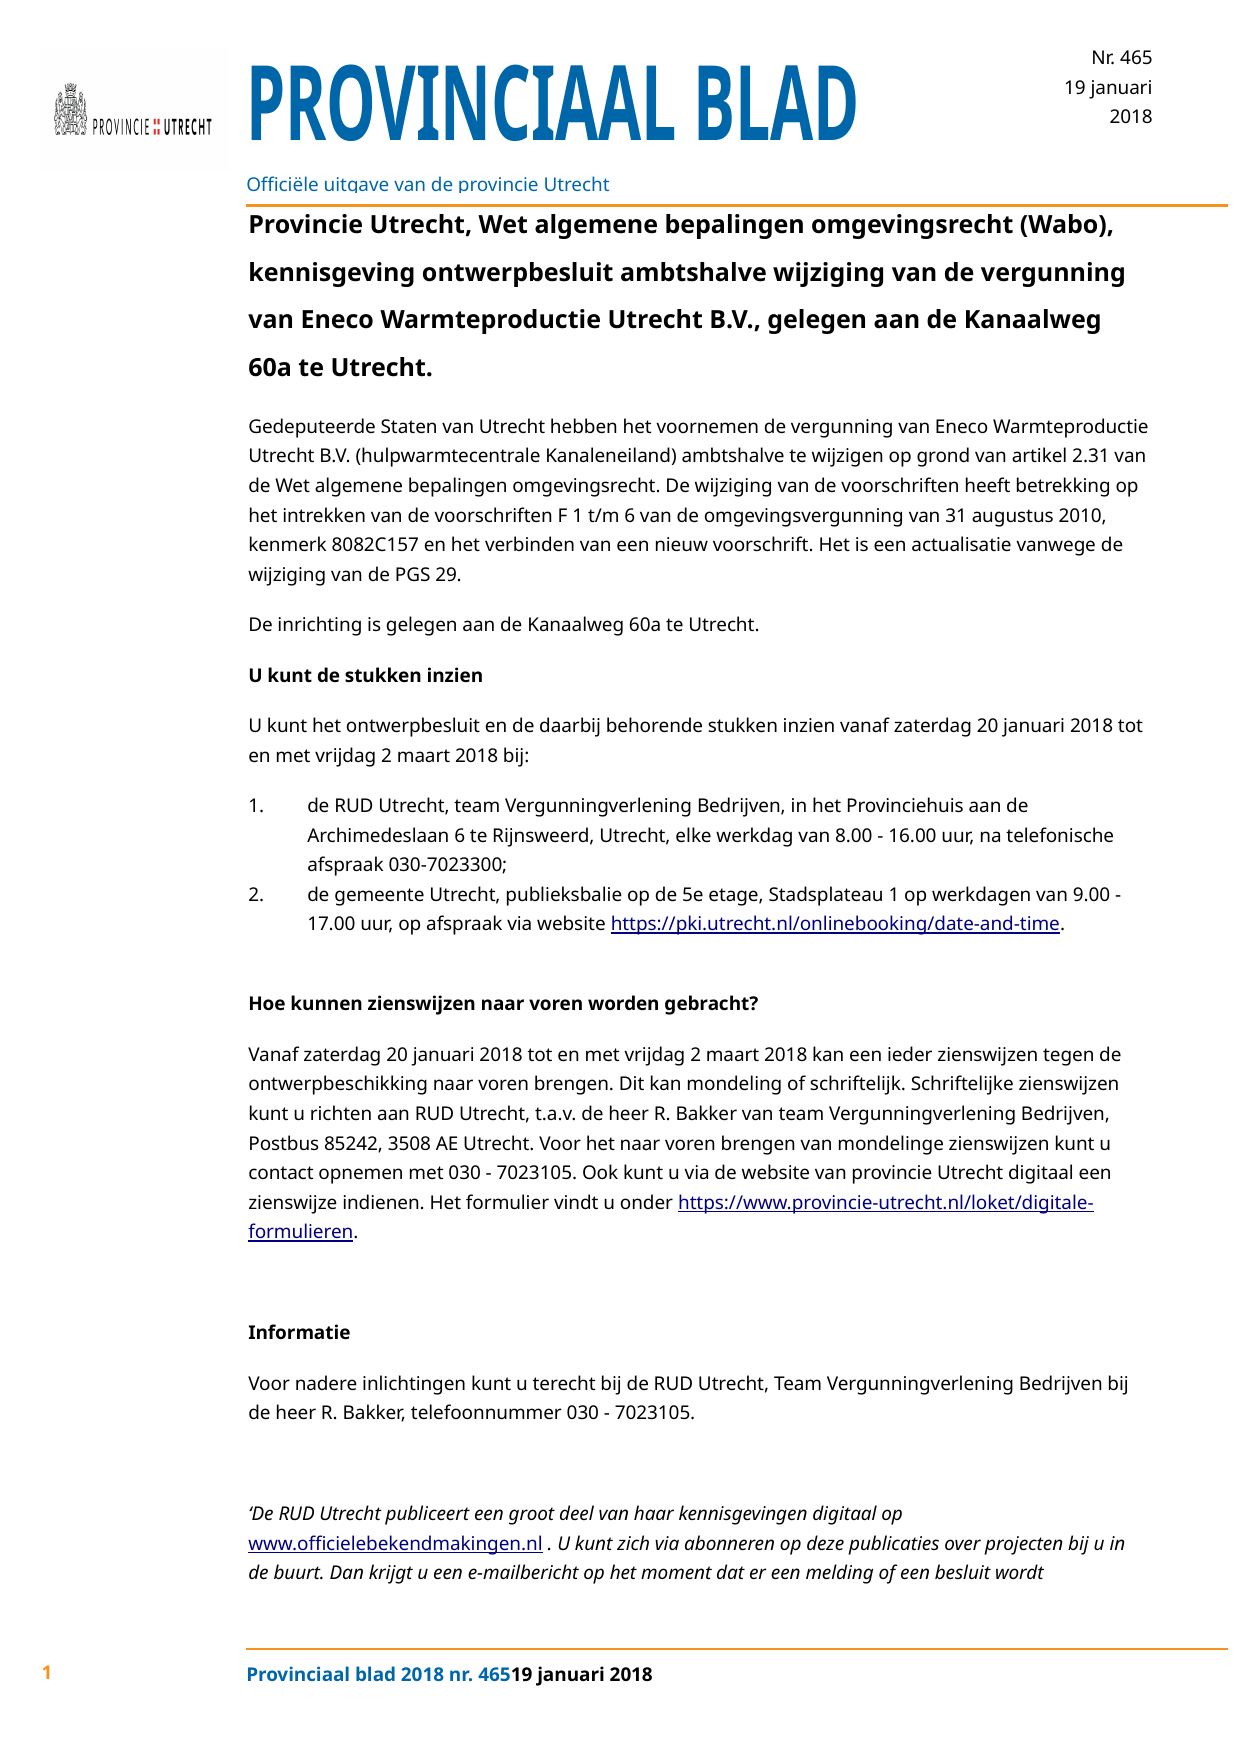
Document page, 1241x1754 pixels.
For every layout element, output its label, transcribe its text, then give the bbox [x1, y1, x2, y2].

text Provincie Utrecht, Wet algemene bepalingen omgevingsrecht (Wabo), kennisgeving ontwerpbesluit ambtshalve wijziging van de vergunning van Eneco Warmteproductie Utrecht B.V., gelegen aan de Kanaalweg 60a te Utrecht. [248, 207, 1152, 384]
text Gedeputeerde Staten van Utrecht hebben het voornemen de vergunning van Eneco Warmteproductie Utrecht B.V. (hulpwarmtecentrale Kanaleneiland) ambtshalve te wijzigen op grond van artikel 2.31 van de Wet algemene bepalingen omgevingsrecht. De wijziging van de voorschriften heeft betrekking op het intrekken van de voorschriften F 1 t/m 6 van de omgevingsvergunning van 31 augustus 2010, kenmerk 8082C157 en het verbinden van een nieuw voorschrift. Het is een actualisatie vanwege de wijziging van de PGS 29. [248, 413, 1152, 587]
text Informatie [248, 1319, 1152, 1345]
text Hoe kunnen zienswijzen naar voren worden gebracht? [248, 991, 1152, 1016]
text U kunt het ontwerpbesluit en de daarbij behorende stukken inzien vanaf zaterdag 20 januari 2018 tot en met vrijdag 2 maart 2018 bij: [248, 712, 1152, 768]
list de gemeente Utrecht, publieksbalie op de 5e etage, Stadsplateau 1 op werkdagen van 9.00 - 17.00 uur, op afspraak via website https://pki.utrecht.nl/onlinebooking/date-and-time. [248, 881, 1152, 936]
list de RUD Utrecht, team Vergunningverlening Bedrijven, in het Provinciehuis aan de Archimedeslaan 6 te Rijnsweerd, Utrecht, elke werkdag van 8.00 - 16.00 uur, na telefonische afspraak 030-7023300; [248, 792, 1152, 877]
text De inrichting is gelegen aan de Kanaalweg 60a te Utrecht. [248, 611, 1152, 637]
picture [41, 47, 231, 172]
text Vanaf zaterdag 20 januari 2018 tot en met vrijdag 2 maart 2018 kan een ieder zienswijzen tegen de ontwerpbeschikking naar voren brengen. Dit kan mondeling of schriftelijk. Schriftelijke zienswijzen kunt u richten aan RUD Utrecht, t.a.v. de heer R. Bakker van team Vergunningverlening Bedrijven, Postbus 85242, 3508 AE Utrecht. Voor het naar voren brengen van mondelinge zienswijzen kunt u contact opnemen met 030 - 7023105. Ook kunt u via de website van provincie Utrecht digitaal een zienswijze indienen. Het formulier vindt u onder https://www.provincie-utrecht.nl/loket/digitale-formulieren. [248, 1041, 1152, 1244]
text U kunt de stukken inzien [248, 662, 1152, 688]
text Voor nadere inlichtingen kunt u terecht bij de RUD Utrecht, Team Vergunningverlening Bedrijven bij de heer R. Bakker, telefoonnummer 030 - 7023105. [248, 1370, 1152, 1425]
text ‘De RUD Utrecht publiceert een groot deel van haar kennisgevingen digitaal op www.officielebekendmakingen.nl . U kunt zich via abonneren op deze publicaties over projecten bij u in de buurt. Dan krijgt u een e-mailbericht op het moment dat er een melding of een besluit wordt [248, 1500, 1152, 1585]
